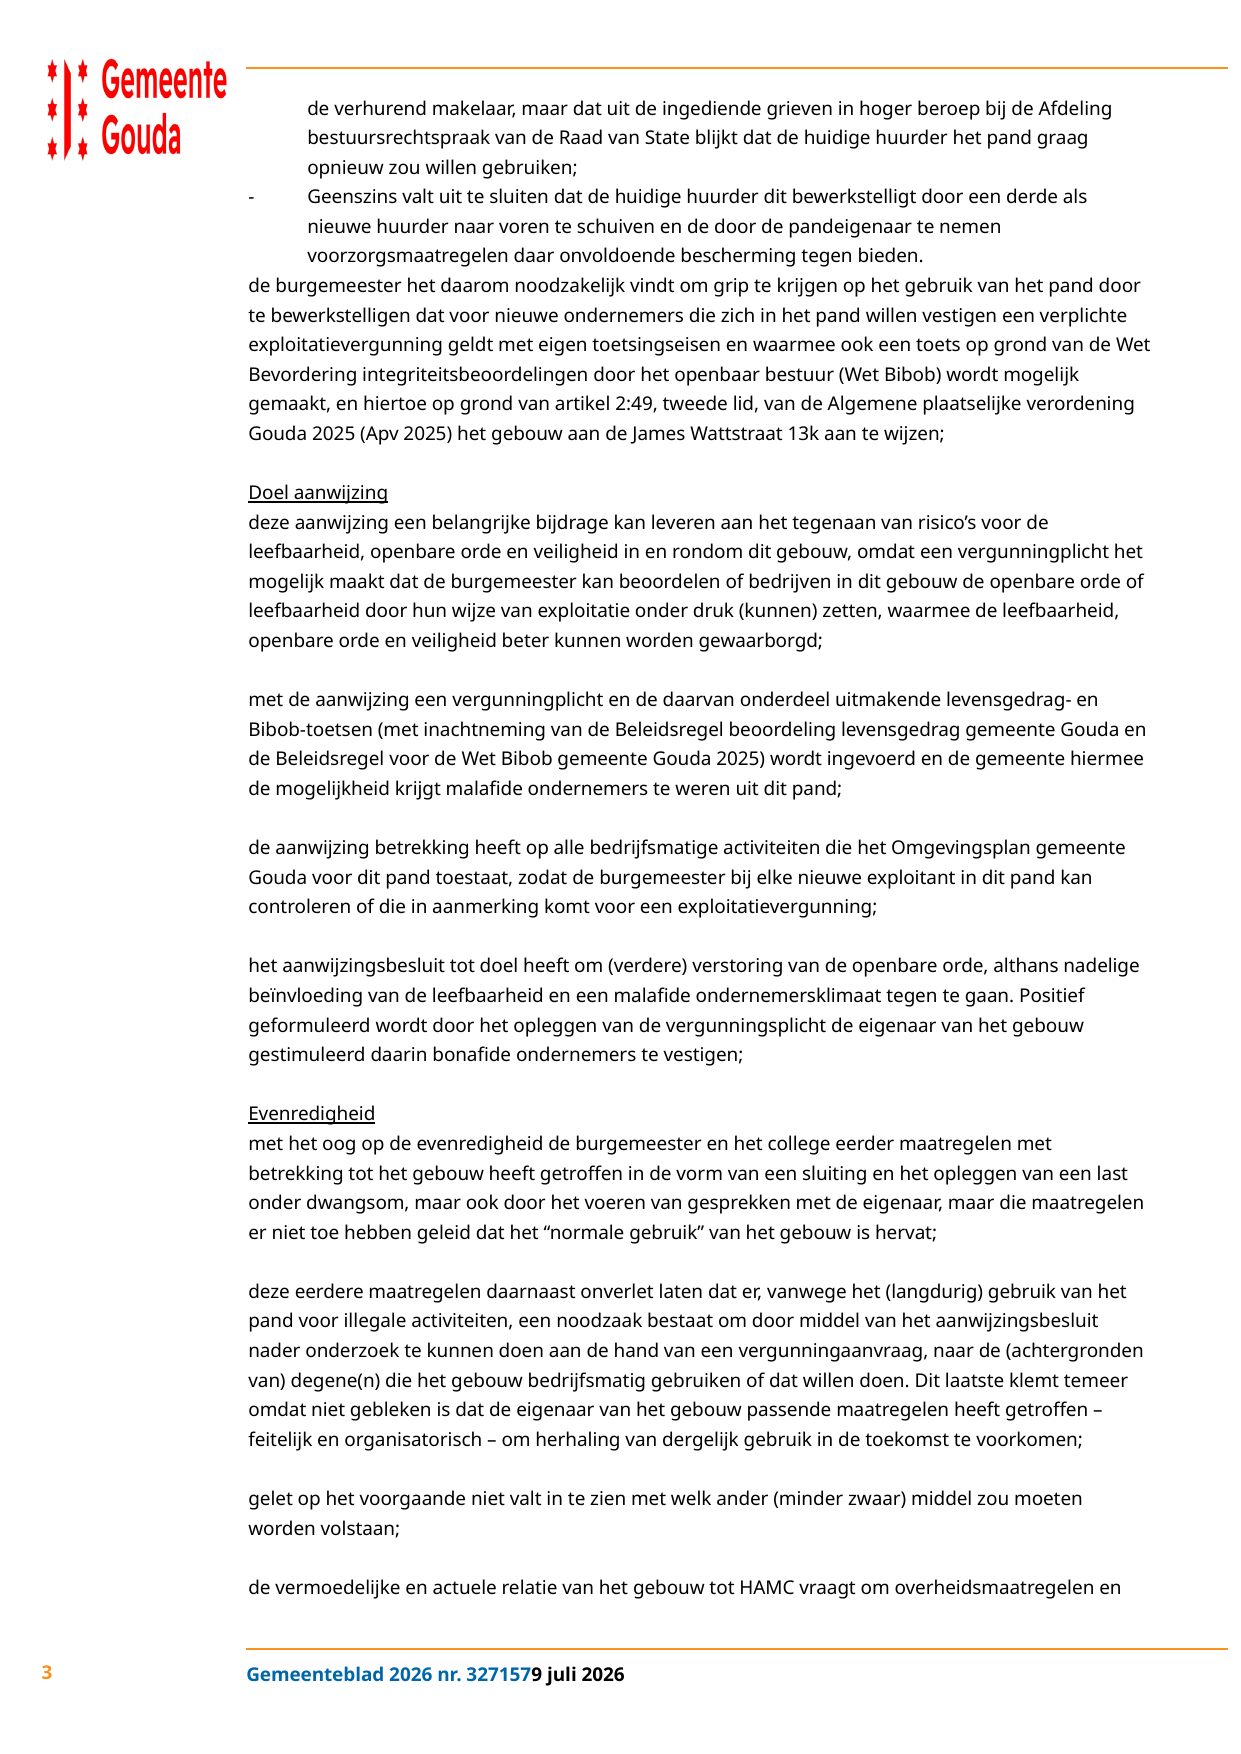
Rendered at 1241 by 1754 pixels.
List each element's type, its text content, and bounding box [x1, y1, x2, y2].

text Doel aanwijzing [248, 479, 1152, 505]
text deze eerdere maatregelen daarnaast onverlet laten dat er, vanwege het (langdurig) gebruik van het pand voor illegale activiteiten, een noodzaak bestaat om door middel van het aanwijzingsbesluit nader onderzoek te kunnen doen aan de hand van een vergunningaanvraag, naar de (achtergronden van) degene(n) die het gebouw bedrijfsmatig gebruiken of dat willen doen. Dit laatste klemt temeer omdat niet gebleken is dat de eigenaar van het gebouw passende maatregelen heeft getroffen – feitelijk en organisatorisch – om herhaling van dergelijk gebruik in de toekomst te voorkomen; [248, 1278, 1152, 1452]
list de verhurend makelaar, maar dat uit de ingediende grieven in hoger beroep bij de Afdeling bestuursrechtspraak van de Raad van State blijkt dat de huidige huurder het pand graag opnieuw zou willen gebruiken; [248, 95, 1152, 180]
text gelet op het voorgaande niet valt in te zien met welk ander (minder zwaar) middel zou moeten worden volstaan; [248, 1485, 1152, 1541]
text de burgemeester het daarom noodzakelijk vindt om grip te krijgen op het gebruik van het pand door te bewerkstelligen dat voor nieuwe ondernemers die zich in het pand willen vestigen een verplichte exploitatievergunning geldt met eigen toetsingseisen en waarmee ook een toets op grond van de Wet Bevordering integriteitsbeoordelingen door het openbaar bestuur (Wet Bibob) wordt mogelijk gemaakt, en hiertoe op grond van artikel 2:49, tweede lid, van de Algemene plaatselijke verordening Gouda 2025 (Apv 2025) het gebouw aan de James Wattstraat 13k aan te wijzen; [248, 272, 1152, 446]
text de vermoedelijke en actuele relatie van het gebouw tot HAMC vraagt om overheidsmaatregelen en [248, 1574, 1152, 1600]
text deze aanwijzing een belangrijke bijdrage kan leveren aan het tegenaan van risico’s voor de leefbaarheid, openbare orde en veiligheid in en rondom dit gebouw, omdat een vergunningplicht het mogelijk maakt dat de burgemeester kan beoordelen of bedrijven in dit gebouw de openbare orde of leefbaarheid door hun wijze van exploitatie onder druk (kunnen) zetten, waarmee de leefbaarheid, openbare orde en veiligheid beter kunnen worden gewaarborgd; [248, 509, 1152, 653]
text Evenredigheid [248, 1101, 1152, 1126]
text met de aanwijzing een vergunningplicht en de daarvan onderdeel uitmakende levensgedrag- en Bibob-toetsen (met inachtneming van de Beleidsregel beoordeling levensgedrag gemeente Gouda en de Beleidsregel voor de Wet Bibob gemeente Gouda 2025) wordt ingevoerd en de gemeente hiermee de mogelijkheid krijgt malafide ondernemers te weren uit dit pand; [248, 686, 1152, 801]
text de aanwijzing betrekking heeft op alle bedrijfsmatige activiteiten die het Omgevingsplan gemeente Gouda voor dit pand toestaat, zodat de burgemeester bij elke nieuwe exploitant in dit pand kan controleren of die in aanmerking komt voor een exploitatievergunning; [248, 834, 1152, 919]
picture [41, 47, 231, 172]
list Geenszins valt uit te sluiten dat de huidige huurder dit bewerkstelligt door een derde als nieuwe huurder naar voren te schuiven en de door de pandeigenaar te nemen voorzorgsmaatregelen daar onvoldoende bescherming tegen bieden. [248, 183, 1152, 268]
text met het oog op de evenredigheid de burgemeester en het college eerder maatregelen met betrekking tot het gebouw heeft getroffen in de vorm van een sluiting en het opleggen van een last onder dwangsom, maar ook door het voeren van gesprekken met de eigenaar, maar die maatregelen er niet toe hebben geleid dat het “normale gebruik” van het gebouw is hervat; [248, 1130, 1152, 1245]
text het aanwijzingsbesluit tot doel heeft om (verdere) verstoring van de openbare orde, althans nadelige beïnvloeding van de leefbaarheid en een malafide ondernemersklimaat tegen te gaan. Positief geformuleerd wordt door het opleggen van de vergunningsplicht de eigenaar van het gebouw gestimuleerd daarin bonafide ondernemers te vestigen; [248, 953, 1152, 1067]
